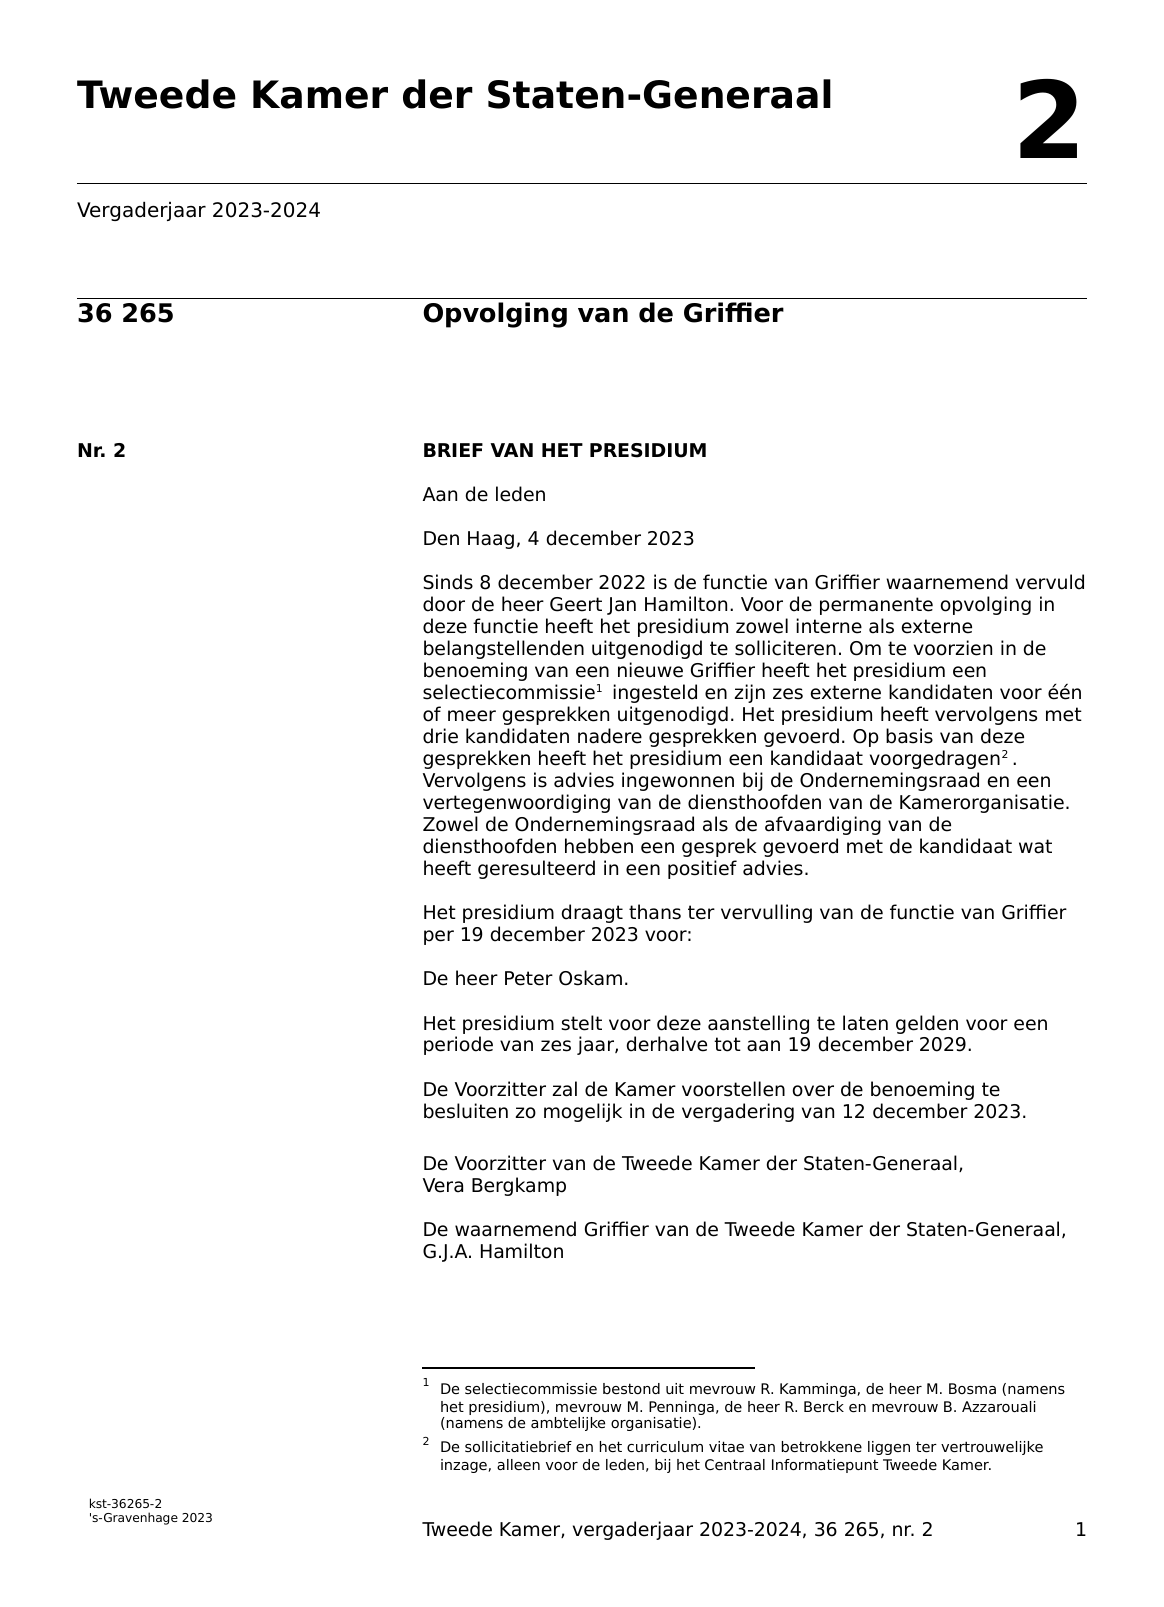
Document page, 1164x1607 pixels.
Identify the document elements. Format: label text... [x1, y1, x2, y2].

text De sollicitatiebrief en het curriculum vitae van betrokkene liggen ter vertrouwelijke inzage, alleen voor de leden, bij het Centraal Informatiepunt Tweede Kamer. [422, 1435, 1087, 1474]
text Het presidium stelt voor deze aanstelling te laten gelden voor een periode van zes jaar, derhalve tot aan 19 december 2029. [422, 1012, 1087, 1056]
text De selectiecommissie bestond uit mevrouw R. Kamminga, de heer M. Bosma (namens het presidium), mevrouw M. Penninga, de heer R. Berck en mevrouw B. Azzarouali (namens de ambtelijke organisatie). [422, 1377, 1087, 1432]
text Aan de leden [422, 484, 1087, 506]
table_header 2 [886, 59, 1087, 183]
table_header Tweede Kamer der Staten-Generaal [77, 59, 886, 183]
text Sinds 8 december 2022 is de functie van Griffier waarnemend vervuld door de heer Geert Jan Hamilton. Voor de permanente opvolging in deze functie heeft het presidium zowel interne als externe belangstellenden uitgenodigd te solliciteren. Om te voorzien in de benoeming van een nieuwe Griffier heeft het presidium een selectiecommissie ingesteld en zijn zes externe kandidaten voor één of meer gesprekken uitgenodigd. Het presidium heeft vervolgens met drie kandidaten nadere gesprekken gevoerd. Op basis van deze gesprekken heeft het presidium een kandidaat voorgedragen. Vervolgens is advies ingewonnen bij de Ondernemingsraad en een vertegenwoordiging van de diensthoofden van de Kamerorganisatie. Zowel de Ondernemingsraad als de afvaardiging van de diensthoofden hebben een gesprek gevoerd met de kandidaat wat heeft geresulteerd in een positief advies. [422, 572, 1087, 880]
text Het presidium draagt thans ter vervulling van de functie van Griffier per 19 december 2023 voor: [422, 902, 1087, 946]
text kst-36265-2 [88, 1497, 323, 1511]
text Den Haag, 4 december 2023 [422, 528, 1087, 550]
subtitle Nr. 2 BRIEF VAN HET PRESIDIUM [77, 440, 1087, 462]
text De heer Peter Oskam. [422, 968, 1087, 990]
text De waarnemend Griffier van de Tweede Kamer der Staten-Generaal, G.J.A. Hamilton [422, 1219, 1087, 1263]
text 's-Gravenhage 2023 [88, 1511, 323, 1525]
text De Voorzitter zal de Kamer voorstellen over de benoeming te besluiten zo mogelijk in de vergadering van 12 december 2023. [422, 1078, 1087, 1122]
text De Voorzitter van de Tweede Kamer der Staten-Generaal, Vera Bergkamp [422, 1152, 1087, 1196]
subtitle 36 265 Opvolging van de Griffier [77, 299, 1087, 329]
table_cell Vergaderjaar 2023-2024 [77, 184, 1087, 298]
